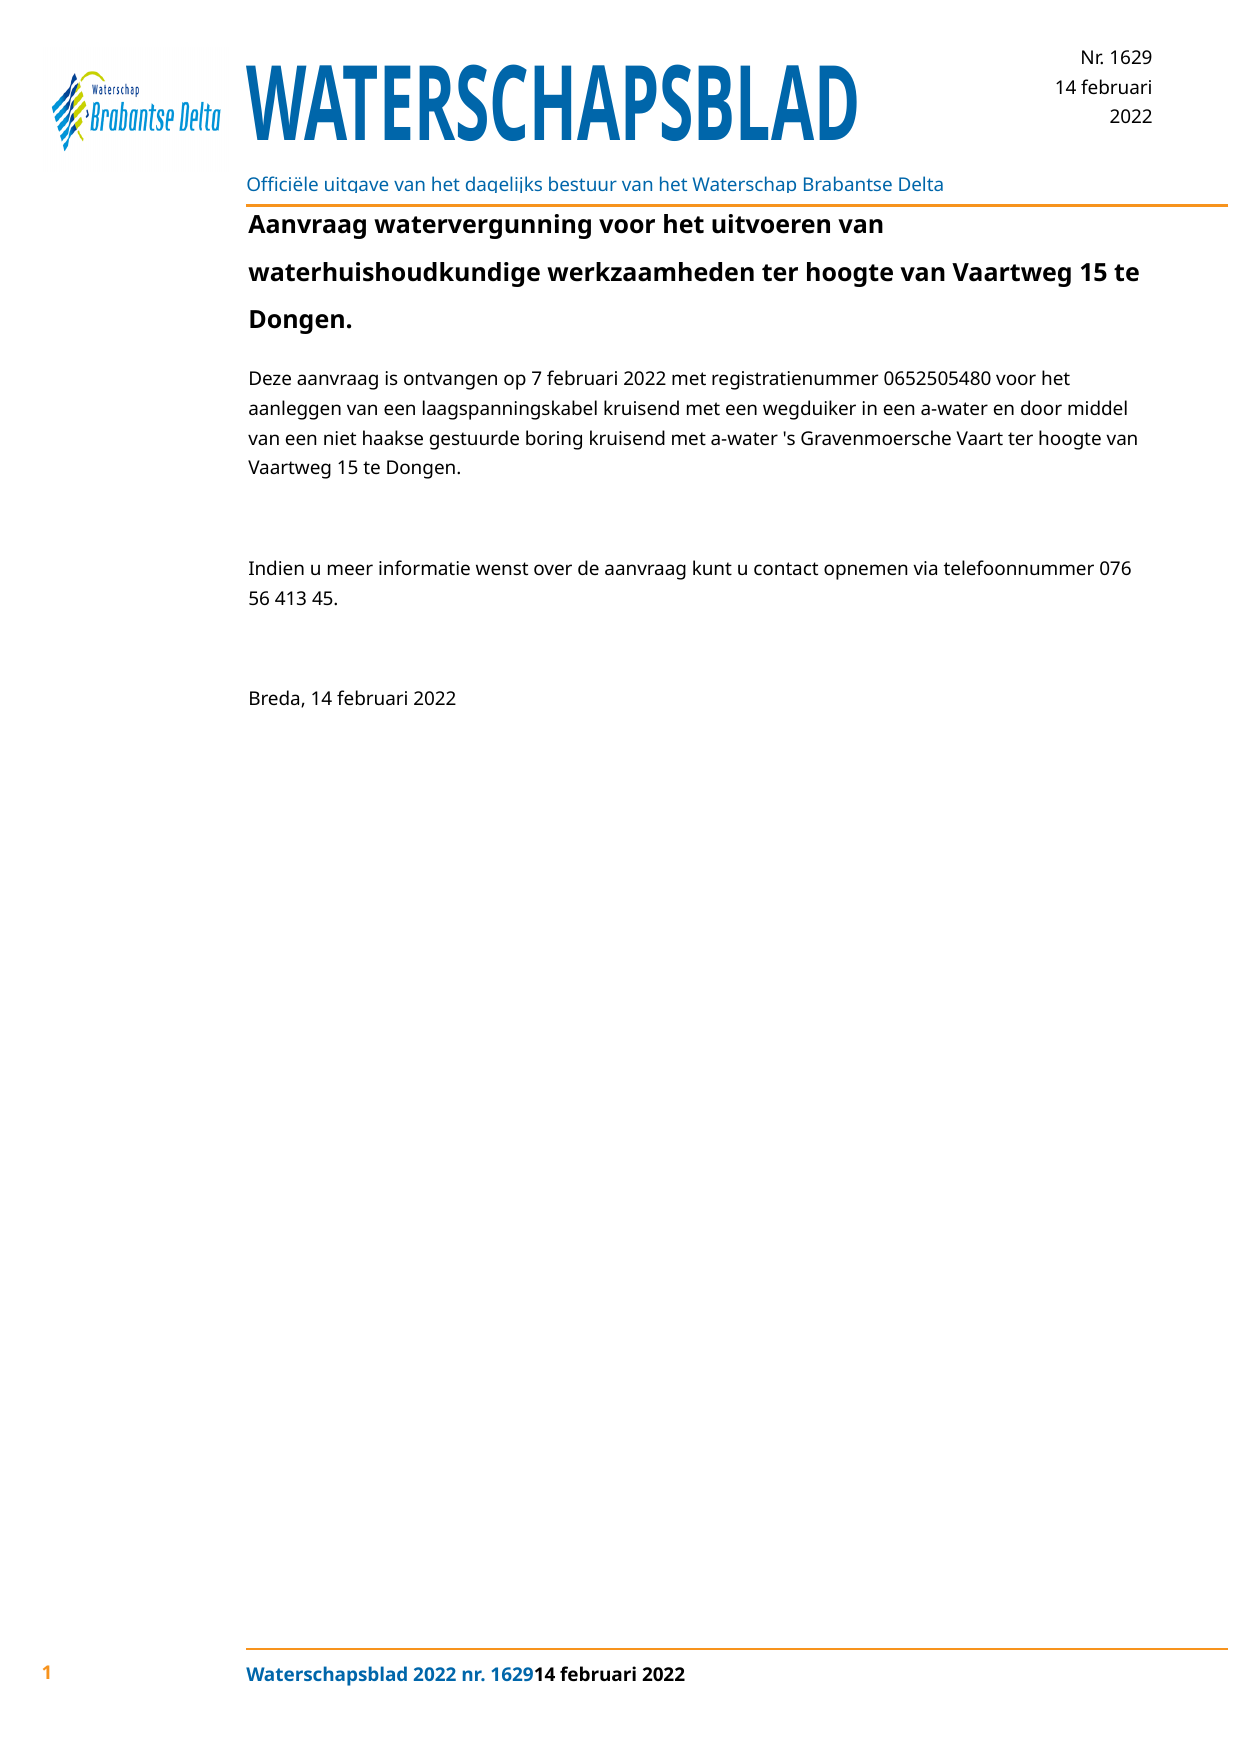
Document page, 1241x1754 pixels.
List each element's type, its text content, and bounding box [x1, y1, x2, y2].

text Breda, 14 februari 2022 [248, 686, 1152, 711]
text Indien u meer informatie wenst over de aanvraag kunt u contact opnemen via telefoonnummer 076 56 413 45. [248, 555, 1152, 610]
text Aanvraag watervergunning voor het uitvoeren van waterhuishoudkundige werkzaamheden ter hoogte van Vaartweg 15 te Dongen. [248, 207, 1152, 336]
picture [41, 47, 231, 172]
text Deze aanvraag is ontvangen op 7 februari 2022 met registratienummer 0652505480 voor het aanleggen van een laagspanningskabel kruisend met een wegduiker in een a-water en door middel van een niet haakse gestuurde boring kruisend met a-water 's Gravenmoersche Vaart ter hoogte van Vaartweg 15 te Dongen. [248, 366, 1152, 480]
